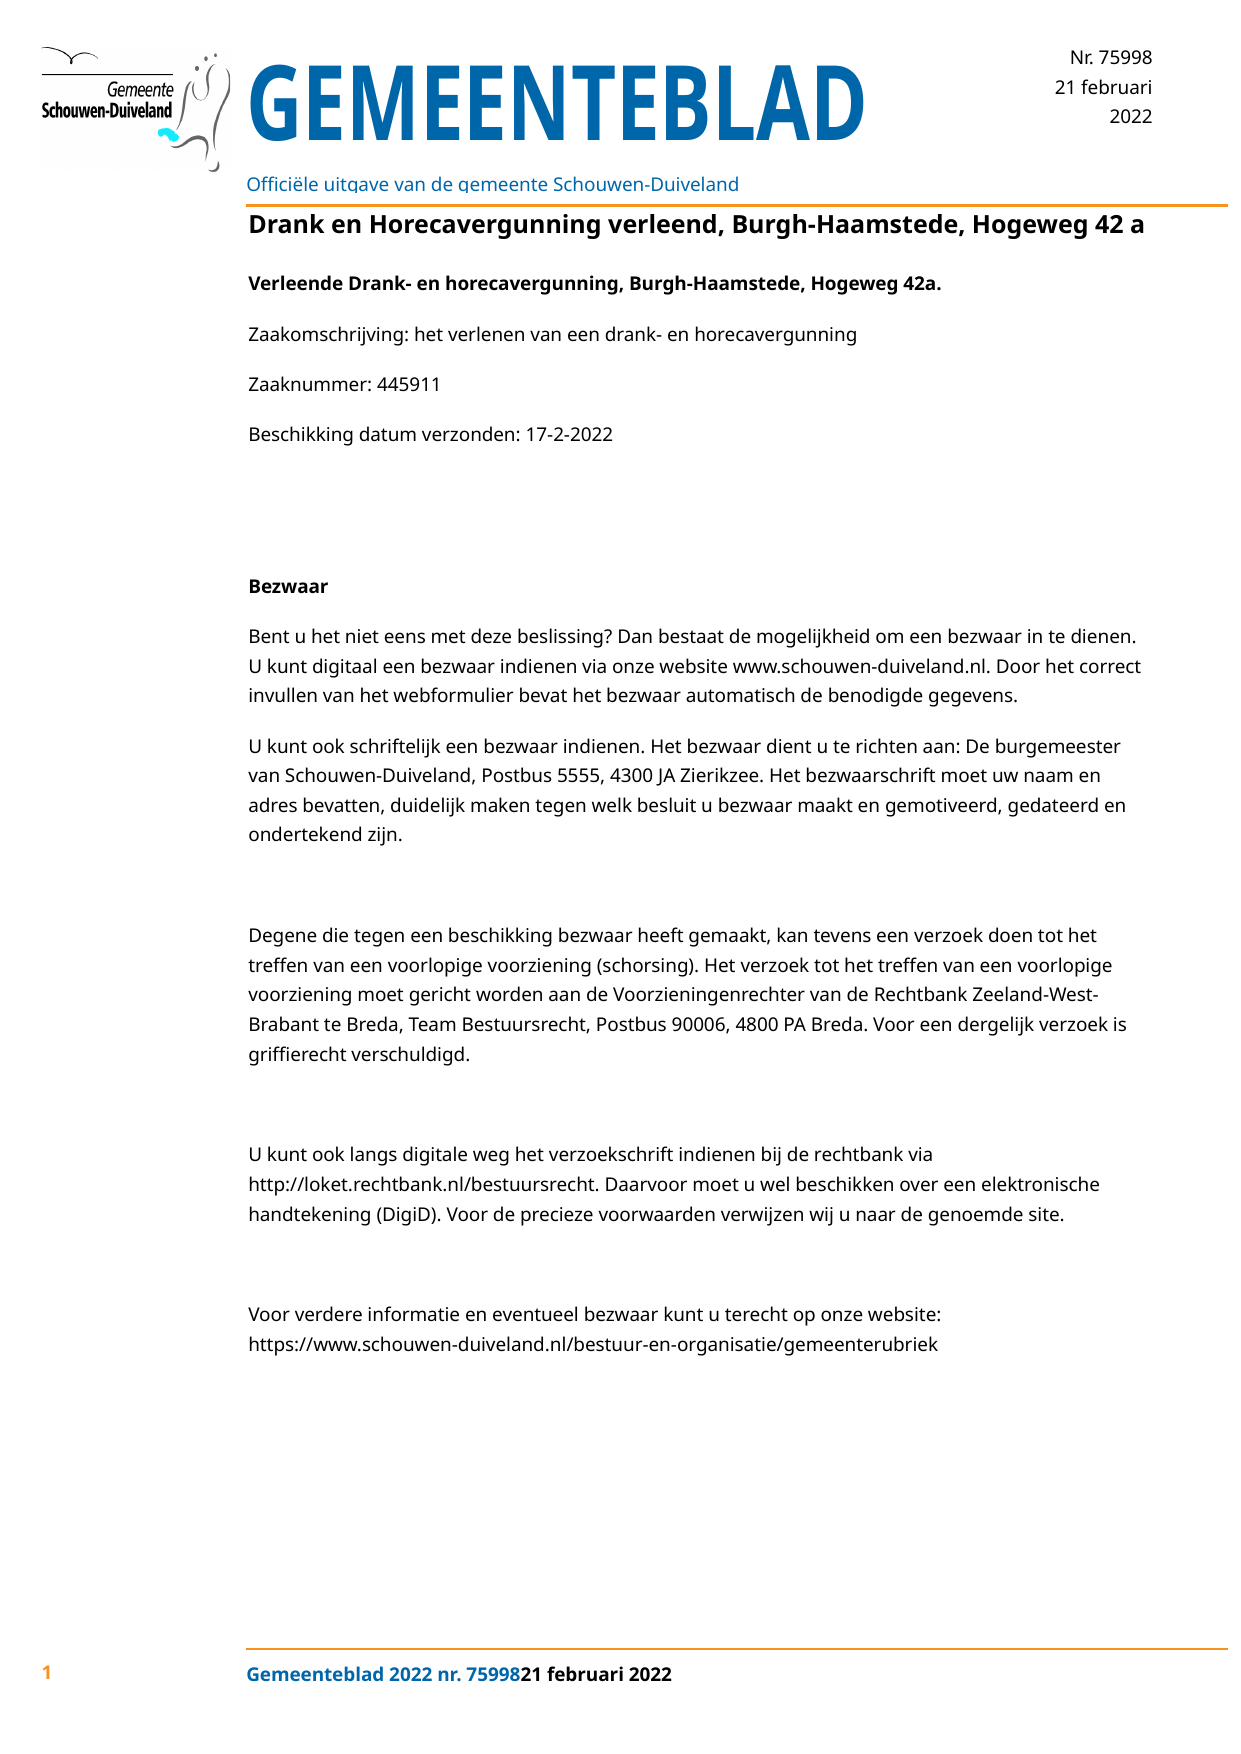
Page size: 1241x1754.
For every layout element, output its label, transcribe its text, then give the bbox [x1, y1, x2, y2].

text Bent u het niet eens met deze beslissing? Dan bestaat de mogelijkheid om een bezwaar in te dienen. U kunt digitaal een bezwaar indienen via onze website www.schouwen-duiveland.nl. Door het correct invullen van het webformulier bevat het bezwaar automatisch de benodigde gegevens. [248, 623, 1152, 708]
text U kunt ook schriftelijk een bezwaar indienen. Het bezwaar dient u te richten aan: De burgemeester van Schouwen-Duiveland, Postbus 5555, 4300 JA Zierikzee. Het bezwaarschrift moet uw naam en adres bevatten, duidelijk maken tegen welk besluit u bezwaar maakt en gemotiveerd, gedateerd en ondertekend zijn. [248, 733, 1152, 847]
text U kunt ook langs digitale weg het verzoekschrift indienen bij de rechtbank via http://loket.rechtbank.nl/bestuursrecht. Daarvoor moet u wel beschikken over een elektronische handtekening (DigiD). Voor de precieze voorwaarden verwijzen wij u naar de genoemde site. [248, 1142, 1152, 1226]
text Drank en Horecavergunning verleend, Burgh-Haamstede, Hogeweg 42 a [248, 207, 1152, 241]
text Beschikking datum verzonden: 17-2-2022 [248, 422, 1152, 447]
text Bezwaar [248, 573, 1152, 598]
text Degene die tegen een beschikking bezwaar heeft gemaakt, kan tevens een verzoek doen tot het treffen van een voorlopige voorziening (schorsing). Het verzoek tot het treffen van een voorlopige voorziening moet gericht worden aan de Voorzieningenrechter van de Rechtbank Zeeland-West-Brabant te Breda, Team Bestuursrecht, Postbus 90006, 4800 PA Breda. Voor een dergelijk verzoek is griffierecht verschuldigd. [248, 922, 1152, 1066]
text Voor verdere informatie en eventueel bezwaar kunt u terecht op onze website: https://www.schouwen-duiveland.nl/bestuur-en-organisatie/gemeenterubriek [248, 1302, 1152, 1357]
text Zaaknummer: 445911 [248, 371, 1152, 397]
text Verleende Drank- en horecavergunning, Burgh-Haamstede, Hogeweg 42a. [248, 270, 1152, 296]
text Zaakomschrijving: het verlenen van een drank- en horecavergunning [248, 321, 1152, 346]
picture [41, 47, 231, 172]
